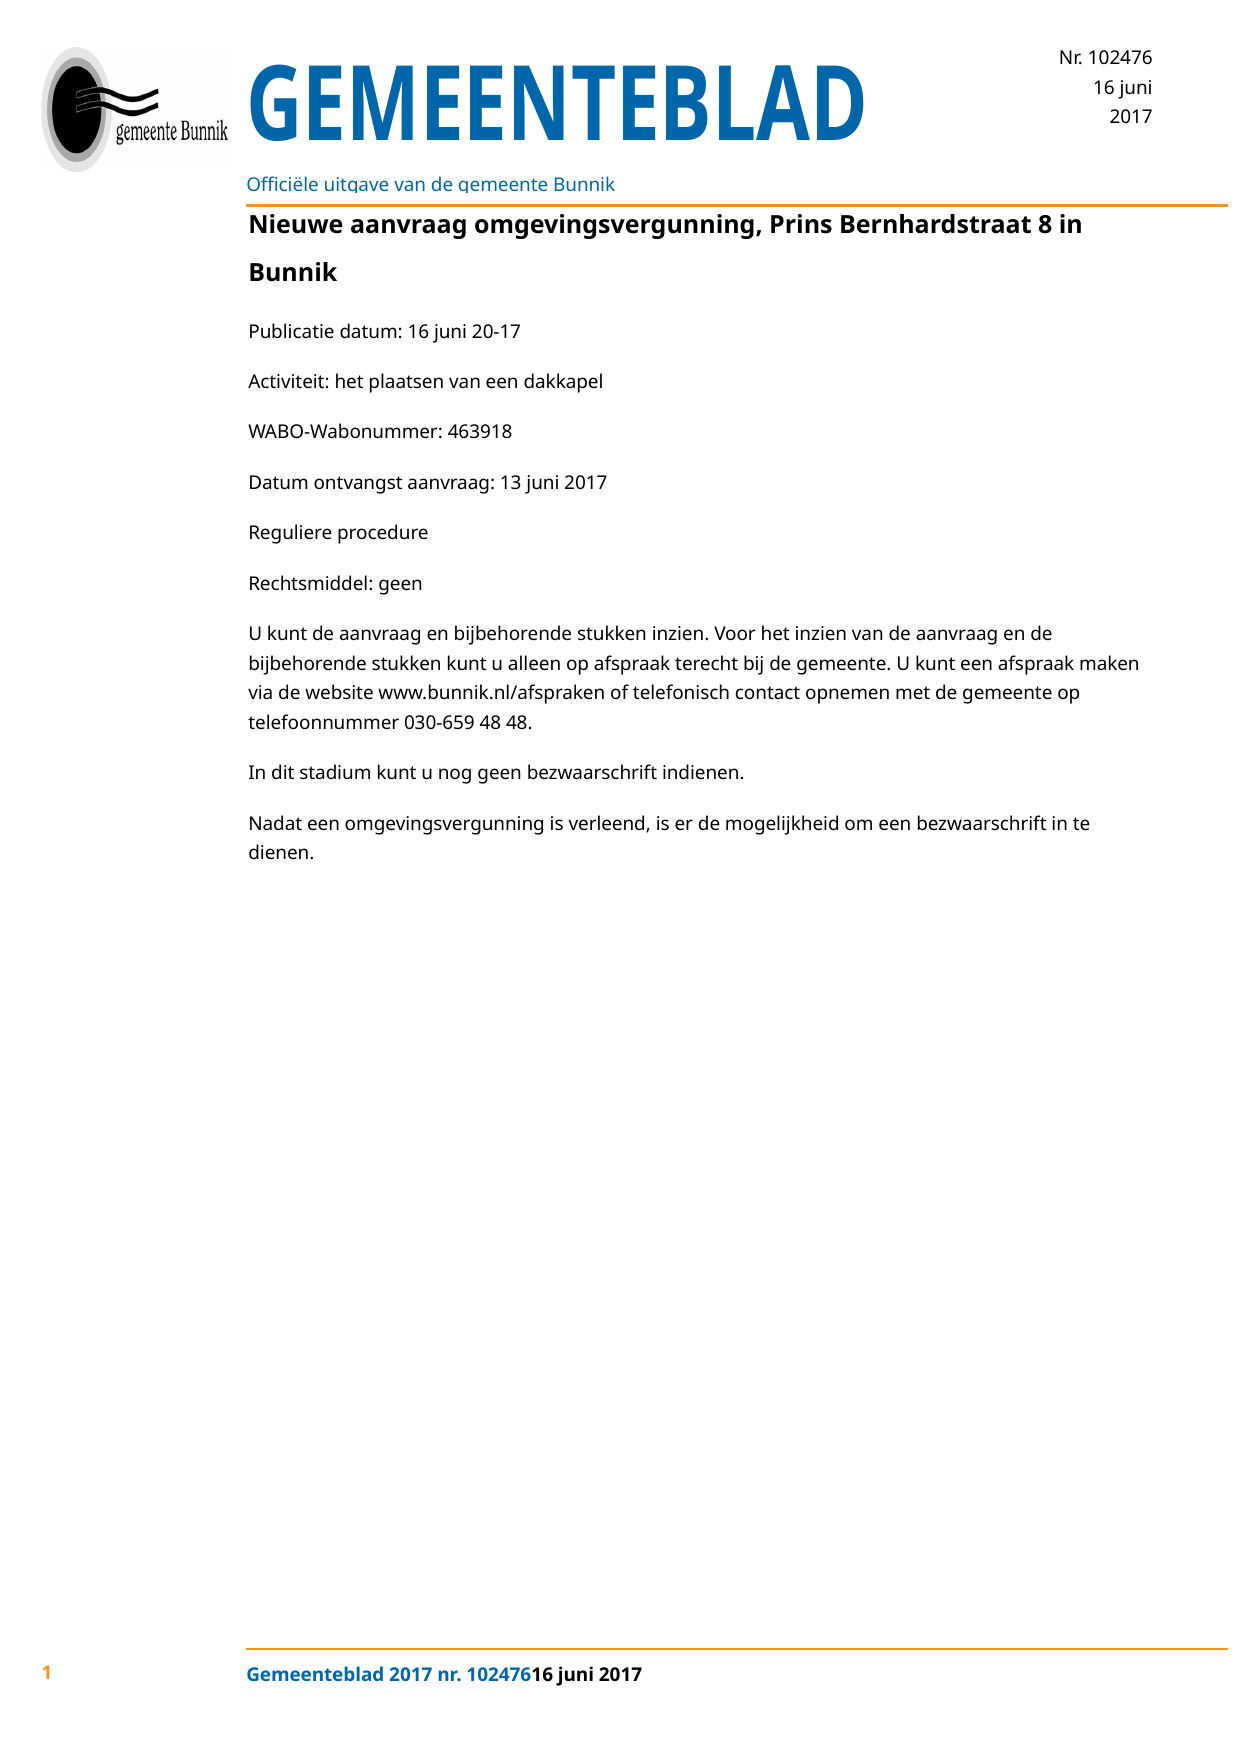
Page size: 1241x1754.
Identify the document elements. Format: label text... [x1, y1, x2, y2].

text U kunt de aanvraag en bijbehorende stukken inzien. Voor het inzien van de aanvraag en de bijbehorende stukken kunt u alleen op afspraak terecht bij de gemeente. U kunt een afspraak maken via de website www.bunnik.nl/afspraken of telefonisch contact opnemen met de gemeente op telefoonnummer 030-659 48 48. [248, 620, 1152, 735]
text WABO-Wabonummer: 463918 [248, 419, 1152, 444]
text Nieuwe aanvraag omgevingsvergunning, Prins Bernhardstraat 8 in Bunnik [248, 207, 1152, 288]
picture [41, 47, 231, 172]
text Publicatie datum: 16 juni 20-17 [248, 318, 1152, 344]
text Datum ontvangst aanvraag: 13 juni 2017 [248, 469, 1152, 495]
text Rechtsmiddel: geen [248, 570, 1152, 596]
text Reguliere procedure [248, 519, 1152, 545]
text Activiteit: het plaatsen van een dakkapel [248, 368, 1152, 394]
text Nadat een omgevingsvergunning is verleend, is er de mogelijkheid om een bezwaarschrift in te dienen. [248, 810, 1152, 865]
text In dit stadium kunt u nog geen bezwaarschrift indienen. [248, 759, 1152, 785]
